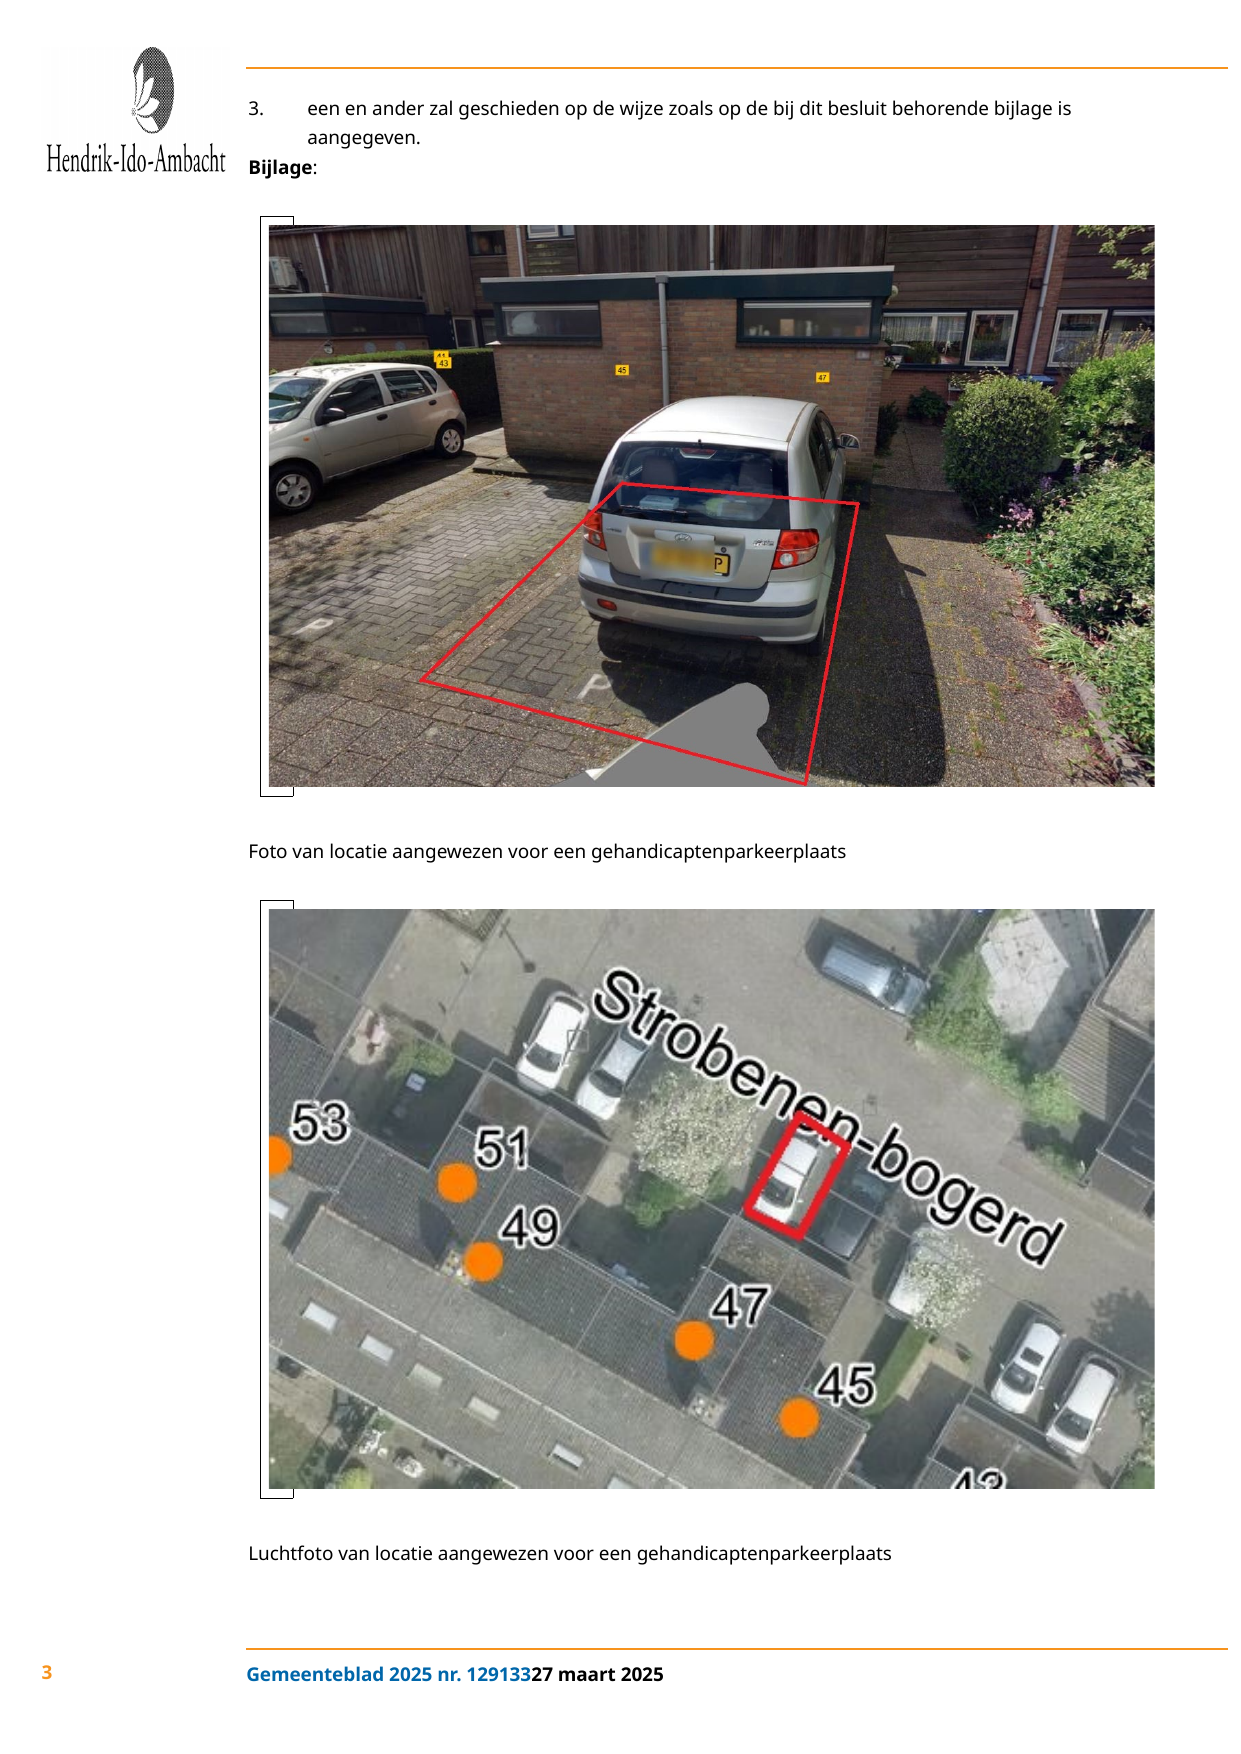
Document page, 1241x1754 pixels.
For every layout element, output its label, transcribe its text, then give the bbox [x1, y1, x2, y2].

text Luchtfoto van locatie aangewezen voor een gehandicaptenparkeerplaats [248, 1540, 1152, 1565]
text Bijlage: [248, 154, 1152, 180]
list een en ander zal geschieden op de wijze zoals op de bij dit besluit behorende bijlage is aangegeven. [248, 95, 1152, 150]
picture [268, 909, 1155, 1489]
picture [41, 47, 231, 172]
picture [268, 225, 1155, 787]
text Foto van locatie aangewezen voor een gehandicaptenparkeerplaats [248, 838, 1152, 864]
